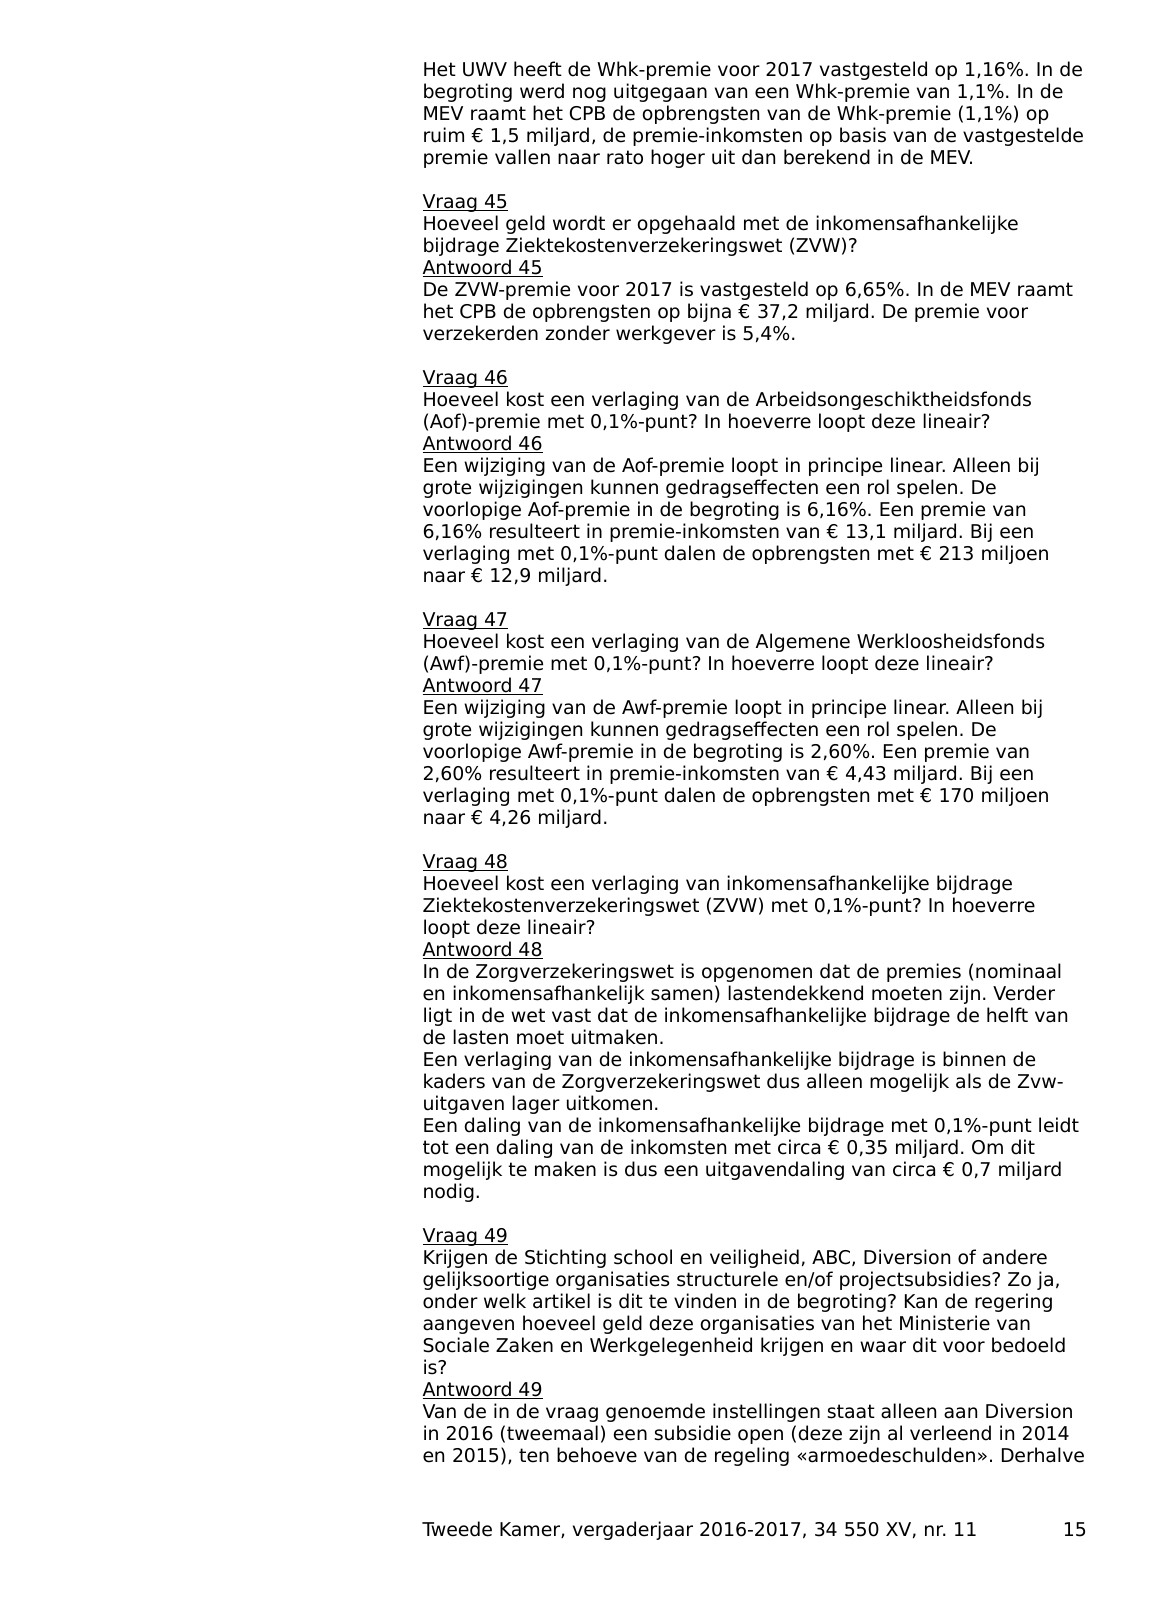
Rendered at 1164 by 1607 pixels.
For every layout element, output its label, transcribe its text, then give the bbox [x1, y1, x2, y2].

text Hoeveel kost een verlaging van de Arbeidsongeschiktheidsfonds (Aof)-premie met 0,1%-punt? In hoeverre loopt deze lineair? [422, 389, 1087, 433]
text Een verlaging van de inkomensafhankelijke bijdrage is binnen de kaders van de Zorgverzekeringswet dus alleen mogelijk als de Zvw-uitgaven lager uitkomen. [422, 1049, 1087, 1115]
text Een wijziging van de Aof-premie loopt in principe linear. Alleen bij grote wijzigingen kunnen gedragseffecten een rol spelen. De voorlopige Aof-premie in de begroting is 6,16%. Een premie van 6,16% resulteert in premie-inkomsten van € 13,1 miljard. Bij een verlaging met 0,1%-punt dalen de opbrengsten met € 213 miljoen naar € 12,9 miljard. [422, 455, 1087, 587]
text Antwoord 45 [422, 257, 1087, 279]
text Antwoord 49 [422, 1379, 1087, 1401]
text Antwoord 47 [422, 675, 1087, 697]
text Vraag 48 [422, 851, 1087, 873]
text Krijgen de Stichting school en veiligheid, ABC, Diversion of andere gelijksoortige organisaties structurele en/of projectsubsidies? Zo ja, onder welk artikel is dit te vinden in de begroting? Kan de regering aangeven hoeveel geld deze organisaties van het Ministerie van Sociale Zaken en Werkgelegenheid krijgen en waar dit voor bedoeld is? [422, 1247, 1087, 1379]
text Antwoord 46 [422, 433, 1087, 455]
text Vraag 49 [422, 1225, 1087, 1247]
text Hoeveel kost een verlaging van inkomensafhankelijke bijdrage Ziektekostenverzekeringswet (ZVW) met 0,1%-punt? In hoeverre loopt deze lineair? [422, 873, 1087, 939]
text Antwoord 48 [422, 939, 1087, 961]
text De ZVW-premie voor 2017 is vastgesteld op 6,65%. In de MEV raamt het CPB de opbrengsten op bijna € 37,2 miljard. De premie voor verzekerden zonder werkgever is 5,4%. [422, 279, 1087, 345]
text Hoeveel kost een verlaging van de Algemene Werkloosheidsfonds (Awf)-premie met 0,1%-punt? In hoeverre loopt deze lineair? [422, 631, 1087, 675]
text Vraag 47 [422, 609, 1087, 631]
text Vraag 45 [422, 191, 1087, 213]
text In de Zorgverzekeringswet is opgenomen dat de premies (nominaal en inkomensafhankelijk samen) lastendekkend moeten zijn. Verder ligt in de wet vast dat de inkomensafhankelijke bijdrage de helft van de lasten moet uitmaken. [422, 961, 1087, 1049]
text Van de in de vraag genoemde instellingen staat alleen aan Diversion in 2016 (tweemaal) een subsidie open (deze zijn al verleend in 2014 en 2015), ten behoeve van de regeling «armoedeschulden». Derhalve [422, 1401, 1087, 1467]
text Hoeveel geld wordt er opgehaald met de inkomensafhankelijke bijdrage Ziektekostenverzekeringswet (ZVW)? [422, 213, 1087, 257]
text Vraag 46 [422, 367, 1087, 389]
text Het UWV heeft de Whk-premie voor 2017 vastgesteld op 1,16%. In de begroting werd nog uitgegaan van een Whk-premie van 1,1%. In de MEV raamt het CPB de opbrengsten van de Whk-premie (1,1%) op ruim € 1,5 miljard, de premie-inkomsten op basis van de vastgestelde premie vallen naar rato hoger uit dan berekend in de MEV. [422, 59, 1087, 169]
text Een daling van de inkomensafhankelijke bijdrage met 0,1%-punt leidt tot een daling van de inkomsten met circa € 0,35 miljard. Om dit mogelijk te maken is dus een uitgavendaling van circa € 0,7 miljard nodig. [422, 1115, 1087, 1203]
text Een wijziging van de Awf-premie loopt in principe linear. Alleen bij grote wijzigingen kunnen gedragseffecten een rol spelen. De voorlopige Awf-premie in de begroting is 2,60%. Een premie van 2,60% resulteert in premie-inkomsten van € 4,43 miljard. Bij een verlaging met 0,1%-punt dalen de opbrengsten met € 170 miljoen naar € 4,26 miljard. [422, 697, 1087, 829]
